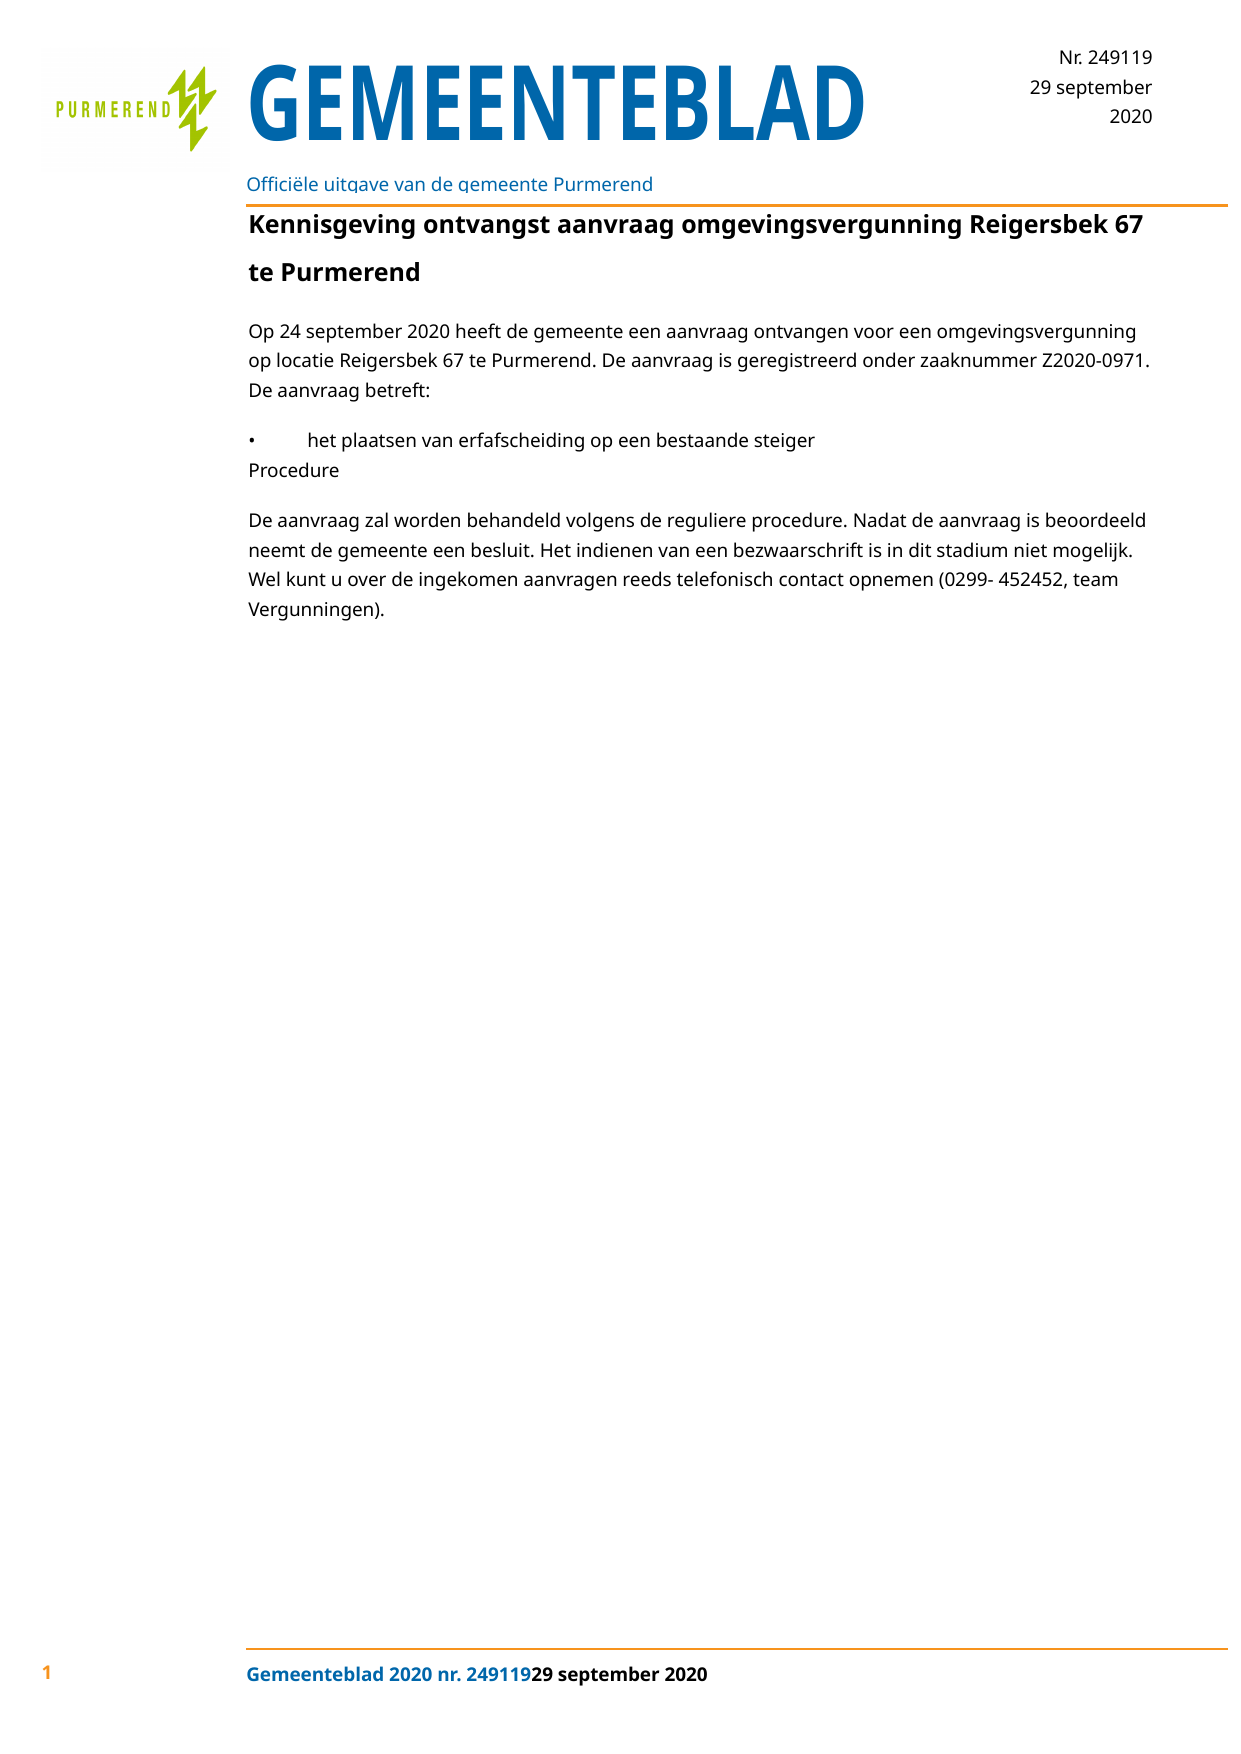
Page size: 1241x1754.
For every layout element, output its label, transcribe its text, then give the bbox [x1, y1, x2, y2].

text Kennisgeving ontvangst aanvraag omgevingsvergunning Reigersbek 67 te Purmerend [248, 207, 1152, 288]
text Op 24 september 2020 heeft de gemeente een aanvraag ontvangen voor een omgevingsvergunning op locatie Reigersbek 67 te Purmerend. De aanvraag is geregistreerd onder zaaknummer Z2020-0971. De aanvraag betreft: [248, 318, 1152, 403]
picture [41, 47, 231, 172]
text De aanvraag zal worden behandeld volgens de reguliere procedure. Nadat de aanvraag is beoordeeld neemt de gemeente een besluit. Het indienen van een bezwaarschrift is in dit stadium niet mogelijk. Wel kunt u over de ingekomen aanvragen reeds telefonisch contact opnemen (0299- 452452, team Vergunningen). [248, 507, 1152, 622]
list het plaatsen van erfafscheiding op een bestaande steiger [248, 427, 1152, 453]
text Procedure [248, 457, 1152, 483]
